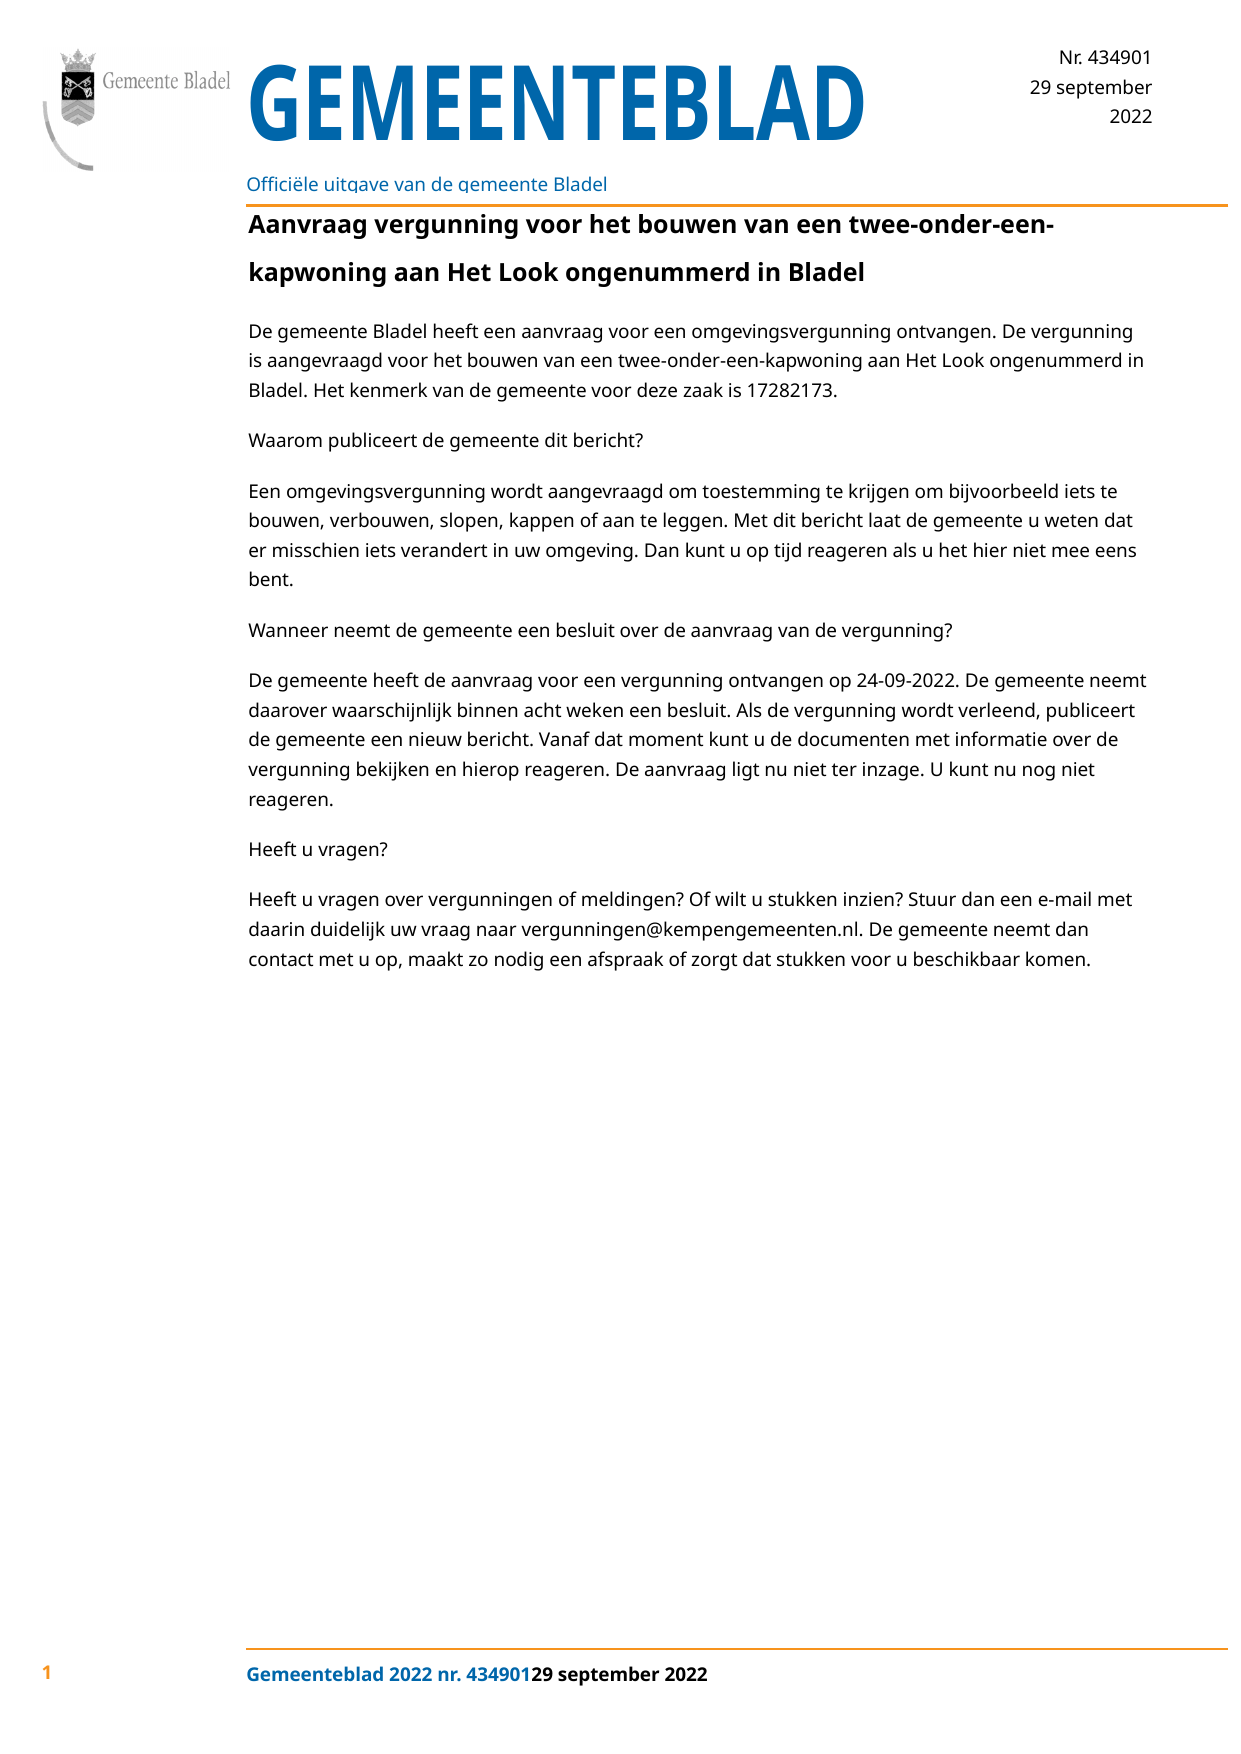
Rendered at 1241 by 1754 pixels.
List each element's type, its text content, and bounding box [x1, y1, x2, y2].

text Waarom publiceert de gemeente dit bericht? [248, 427, 1152, 453]
picture [41, 47, 231, 172]
text Heeft u vragen? [248, 836, 1152, 862]
text De gemeente heeft de aanvraag voor een vergunning ontvangen op 24-09-2022. De gemeente neemt daarover waarschijnlijk binnen acht weken een besluit. Als de vergunning wordt verleend, publiceert de gemeente een nieuw bericht. Vanaf dat moment kunt u de documenten met informatie over de vergunning bekijken en hierop reageren. De aanvraag ligt nu niet ter inzage. U kunt nu nog niet reageren. [248, 667, 1152, 812]
text Een omgevingsvergunning wordt aangevraagd om toestemming te krijgen om bijvoorbeeld iets te bouwen, verbouwen, slopen, kappen of aan te leggen. Met dit bericht laat de gemeente u weten dat er misschien iets verandert in uw omgeving. Dan kunt u op tijd reageren als u het hier niet mee eens bent. [248, 478, 1152, 592]
text De gemeente Bladel heeft een aanvraag voor een omgevingsvergunning ontvangen. De vergunning is aangevraagd voor het bouwen van een twee-onder-een-kapwoning aan Het Look ongenummerd in Bladel. Het kenmerk van de gemeente voor deze zaak is 17282173. [248, 318, 1152, 403]
text Aanvraag vergunning voor het bouwen van een twee-onder-een-kapwoning aan Het Look ongenummerd in Bladel [248, 207, 1152, 288]
text Heeft u vragen over vergunningen of meldingen? Of wilt u stukken inzien? Stuur dan een e-mail met daarin duidelijk uw vraag naar vergunningen@kempengemeenten.nl. De gemeente neemt dan contact met u op, maakt zo nodig een afspraak of zorgt dat stukken voor u beschikbaar komen. [248, 887, 1152, 972]
text Wanneer neemt de gemeente een besluit over de aanvraag van de vergunning? [248, 617, 1152, 643]
